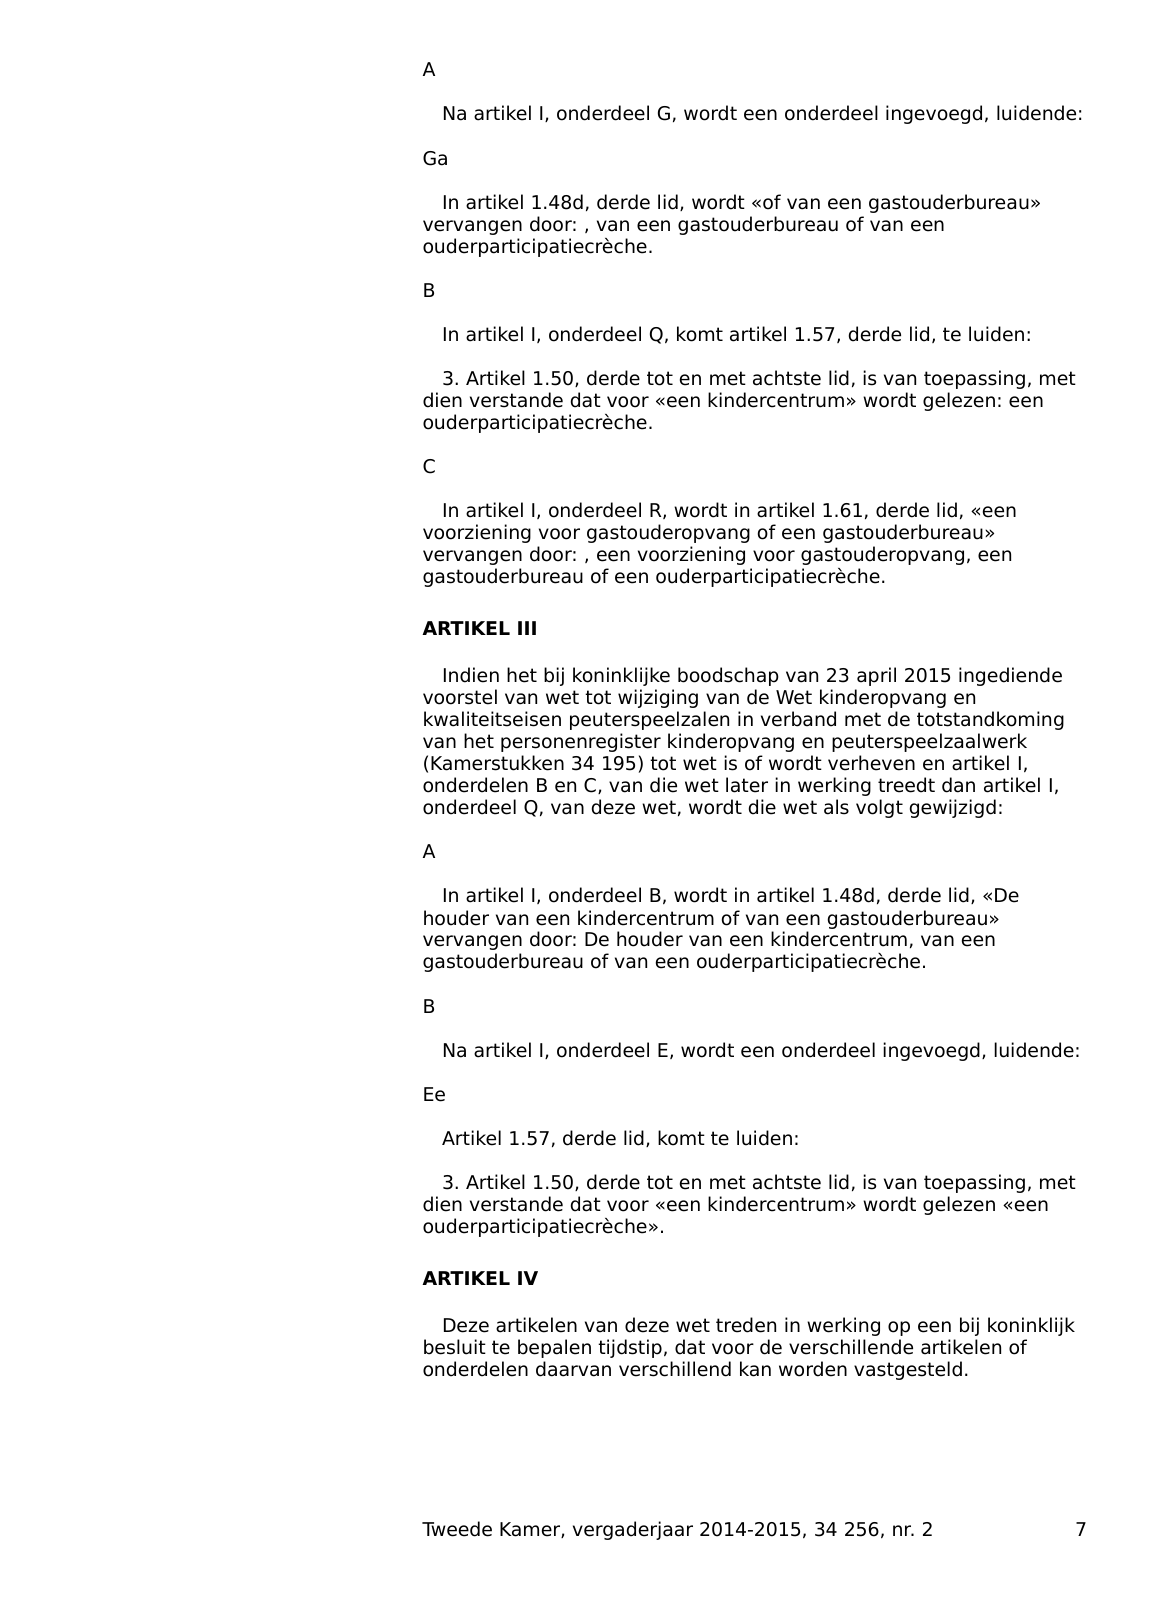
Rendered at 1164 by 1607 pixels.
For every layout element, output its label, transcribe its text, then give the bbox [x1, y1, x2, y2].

text Na artikel I, onderdeel E, wordt een onderdeel ingevoegd, luidende: [422, 1040, 1087, 1062]
text B [422, 280, 1087, 302]
text In artikel 1.48d, derde lid, wordt «of van een gastouderbureau» vervangen door: , van een gastouderbureau of van een ouderparticipatiecrèche. [422, 192, 1087, 257]
text Ga [422, 147, 1087, 169]
text 3. Artikel 1.50, derde tot en met achtste lid, is van toepassing, met dien verstande dat voor «een kindercentrum» wordt gelezen: een ouderparticipatiecrèche. [422, 368, 1087, 434]
subtitle ARTIKEL III [422, 618, 1087, 640]
subtitle ARTIKEL IV [422, 1268, 1087, 1290]
text Deze artikelen van deze wet treden in werking op een bij koninklijk besluit te bepalen tijdstip, dat voor de verschillende artikelen of onderdelen daarvan verschillend kan worden vastgesteld. [422, 1315, 1087, 1381]
text 3. Artikel 1.50, derde tot en met achtste lid, is van toepassing, met dien verstande dat voor «een kindercentrum» wordt gelezen «een ouderparticipatiecrèche». [422, 1172, 1087, 1238]
text Ee [422, 1084, 1087, 1106]
text Na artikel I, onderdeel G, wordt een onderdeel ingevoegd, luidende: [422, 103, 1087, 125]
text A [422, 841, 1087, 863]
text In artikel I, onderdeel B, wordt in artikel 1.48d, derde lid, «De houder van een kindercentrum of van een gastouderbureau» vervangen door: De houder van een kindercentrum, van een gastouderbureau of van een ouderparticipatiecrèche. [422, 885, 1087, 973]
text Artikel 1.57, derde lid, komt te luiden: [422, 1128, 1087, 1150]
text In artikel I, onderdeel R, wordt in artikel 1.61, derde lid, «een voorziening voor gastouderopvang of een gastouderbureau» vervangen door: , een voorziening voor gastouderopvang, een gastouderbureau of een ouderparticipatiecrèche. [422, 500, 1087, 588]
text A [422, 59, 1087, 81]
text In artikel I, onderdeel Q, komt artikel 1.57, derde lid, te luiden: [422, 324, 1087, 346]
text Indien het bij koninklijke boodschap van 23 april 2015 ingediende voorstel van wet tot wijziging van de Wet kinderopvang en kwaliteitseisen peuterspeelzalen in verband met de totstandkoming van het personenregister kinderopvang en peuterspeelzaalwerk (Kamerstukken 34 195) tot wet is of wordt verheven en artikel I, onderdelen B en C, van die wet later in werking treedt dan artikel I, onderdeel Q, van deze wet, wordt die wet als volgt gewijzigd: [422, 665, 1087, 819]
text C [422, 456, 1087, 478]
text B [422, 996, 1087, 1017]
